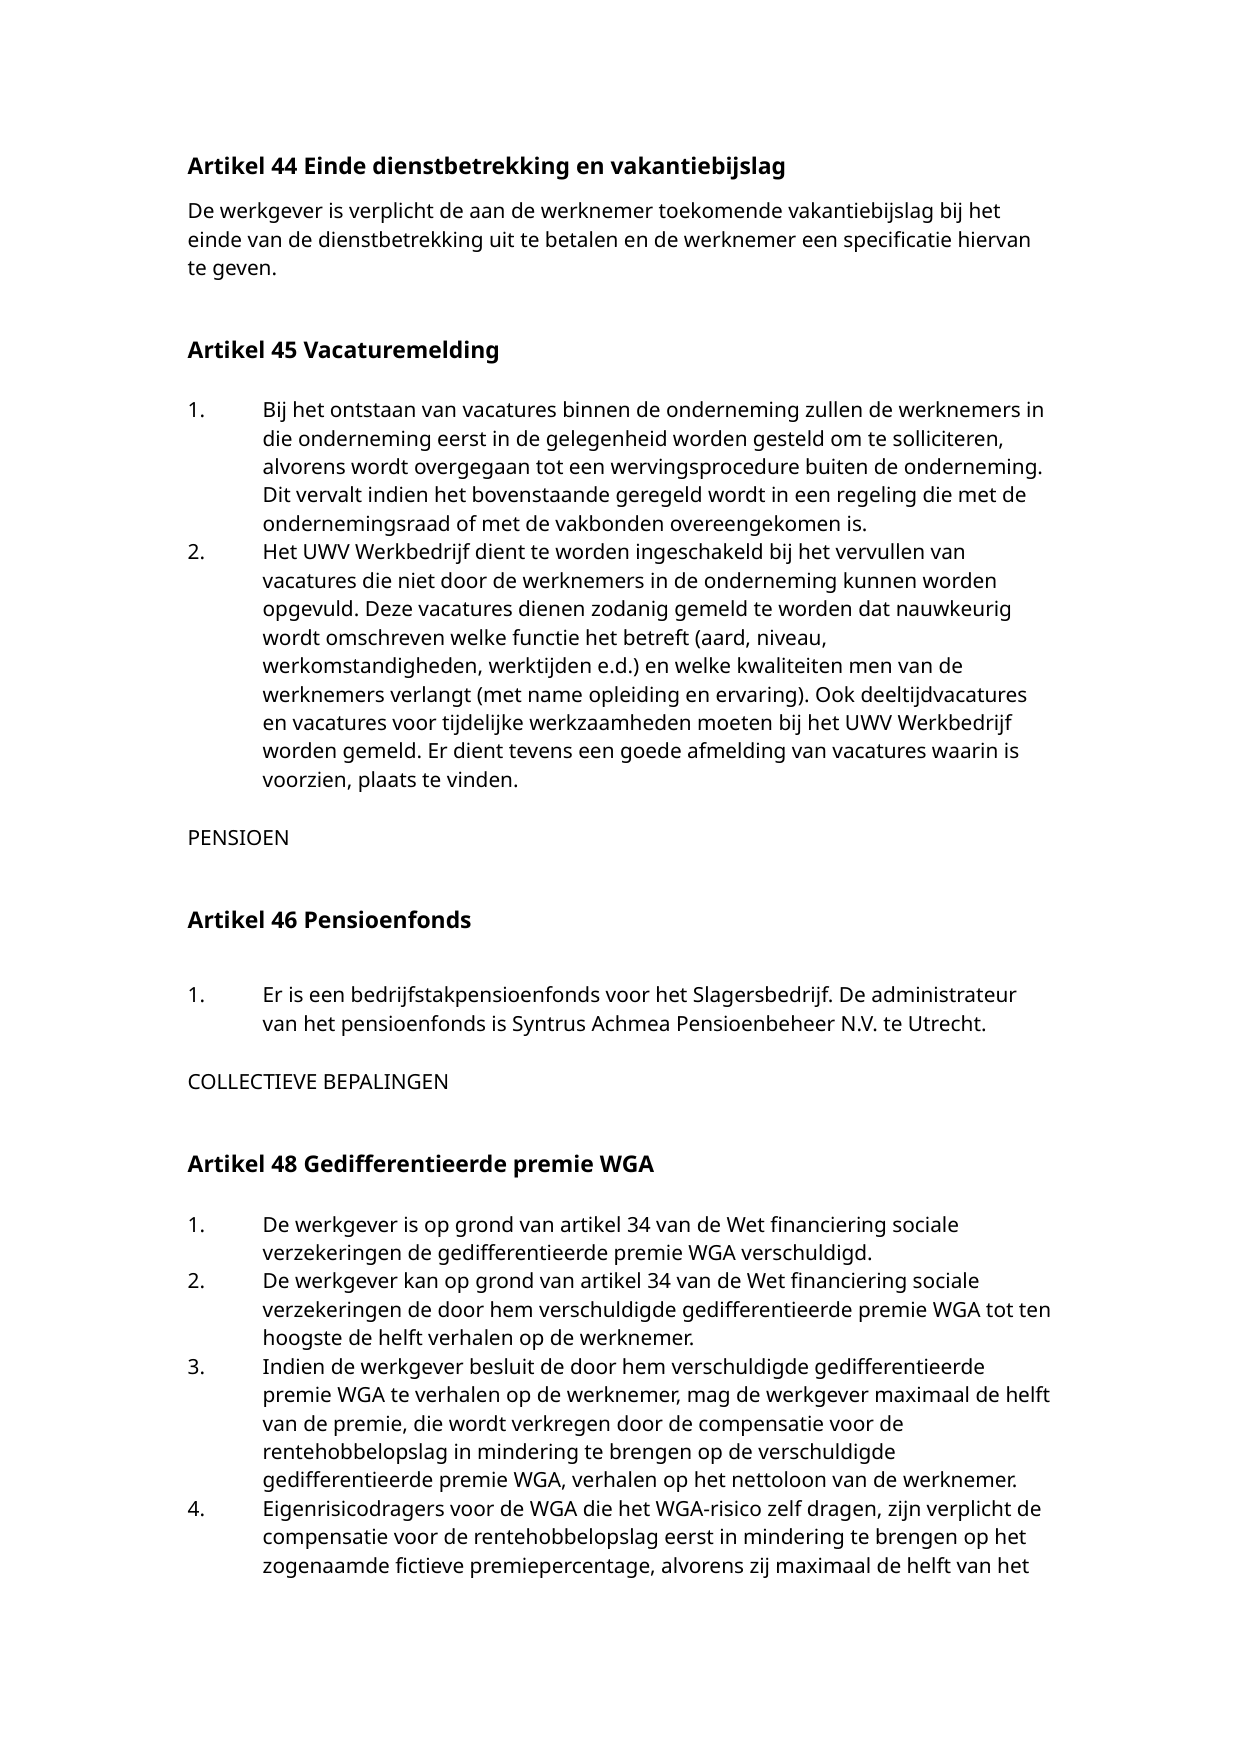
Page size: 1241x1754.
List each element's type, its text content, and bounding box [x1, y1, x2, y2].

subtitle Artikel 46 Pensioenfonds [187, 904, 1053, 936]
list De werkgever is op grond van artikel 34 van de Wet financiering sociale verzekeringen de gedifferentieerde premie WGA verschuldigd. [187, 1210, 1053, 1267]
subtitle PENSIOEN [187, 823, 1053, 852]
list Bij het ontstaan van vacatures binnen de onderneming zullen de werknemers in die onderneming eerst in de gelegenheid worden gesteld om te solliciteren, alvorens wordt overgegaan tot een wervingsprocedure buiten de onderneming. Dit vervalt indien het bovenstaande geregeld wordt in een regeling die met de ondernemingsraad of met de vakbonden overeengekomen is. [187, 395, 1053, 537]
subtitle Artikel 45 Vacaturemelding [187, 334, 1053, 365]
subtitle COLLECTIEVE BEPALINGEN [187, 1067, 1053, 1096]
list Het UWV Werkbedrijf dient te worden ingeschakeld bij het vervullen van vacatures die niet door de werknemers in de onderneming kunnen worden opgevuld. Deze vacatures dienen zodanig gemeld te worden dat nauwkeurig wordt omschreven welke functie het betreft (aard, niveau, werkomstandigheden, werktijden e.d.) en welke kwaliteiten men van de werknemers verlangt (met name opleiding en ervaring). Ook deeltijdvacatures en vacatures voor tijdelijke werkzaamheden moeten bij het UWV Werkbedrijf worden gemeld. Er dient tevens een goede afmelding van vacatures waarin is voorzien, plaats te vinden. [187, 537, 1053, 793]
list Eigenrisicodragers voor de WGA die het WGA-risico zelf dragen, zijn verplicht de compensatie voor de rentehobbelopslag eerst in mindering te brengen op het zogenaamde fictieve premiepercentage, alvorens zij maximaal de helft van het [187, 1494, 1053, 1579]
list Er is een bedrijfstakpensioenfonds voor het Slagersbedrijf. De administrateur van het pensioenfonds is Syntrus Achmea Pensioenbeheer N.V. te Utrecht. [187, 981, 1053, 1037]
subtitle Artikel 48 Gedifferentieerde premie WGA [187, 1148, 1053, 1180]
list Indien de werkgever besluit de door hem verschuldigde gedifferentieerde premie WGA te verhalen op de werknemer, mag de werkgever maximaal de helft van de premie, die wordt verkregen door de compensatie voor de rentehobbelopslag in mindering te brengen op de verschuldigde gedifferentieerde premie WGA, verhalen op het nettoloon van de werknemer. [187, 1352, 1053, 1494]
list De werkgever kan op grond van artikel 34 van de Wet financiering sociale verzekeringen de door hem verschuldigde gedifferentieerde premie WGA tot ten hoogste de helft verhalen op de werknemer. [187, 1267, 1053, 1352]
text De werkgever is verplicht de aan de werknemer toekomende vakantiebijslag bij het einde van de dienstbetrekking uit te betalen en de werknemer een specificatie hiervan te geven. [187, 196, 1053, 282]
subtitle Artikel 44 Einde dienstbetrekking en vakantiebijslag [187, 150, 1053, 181]
